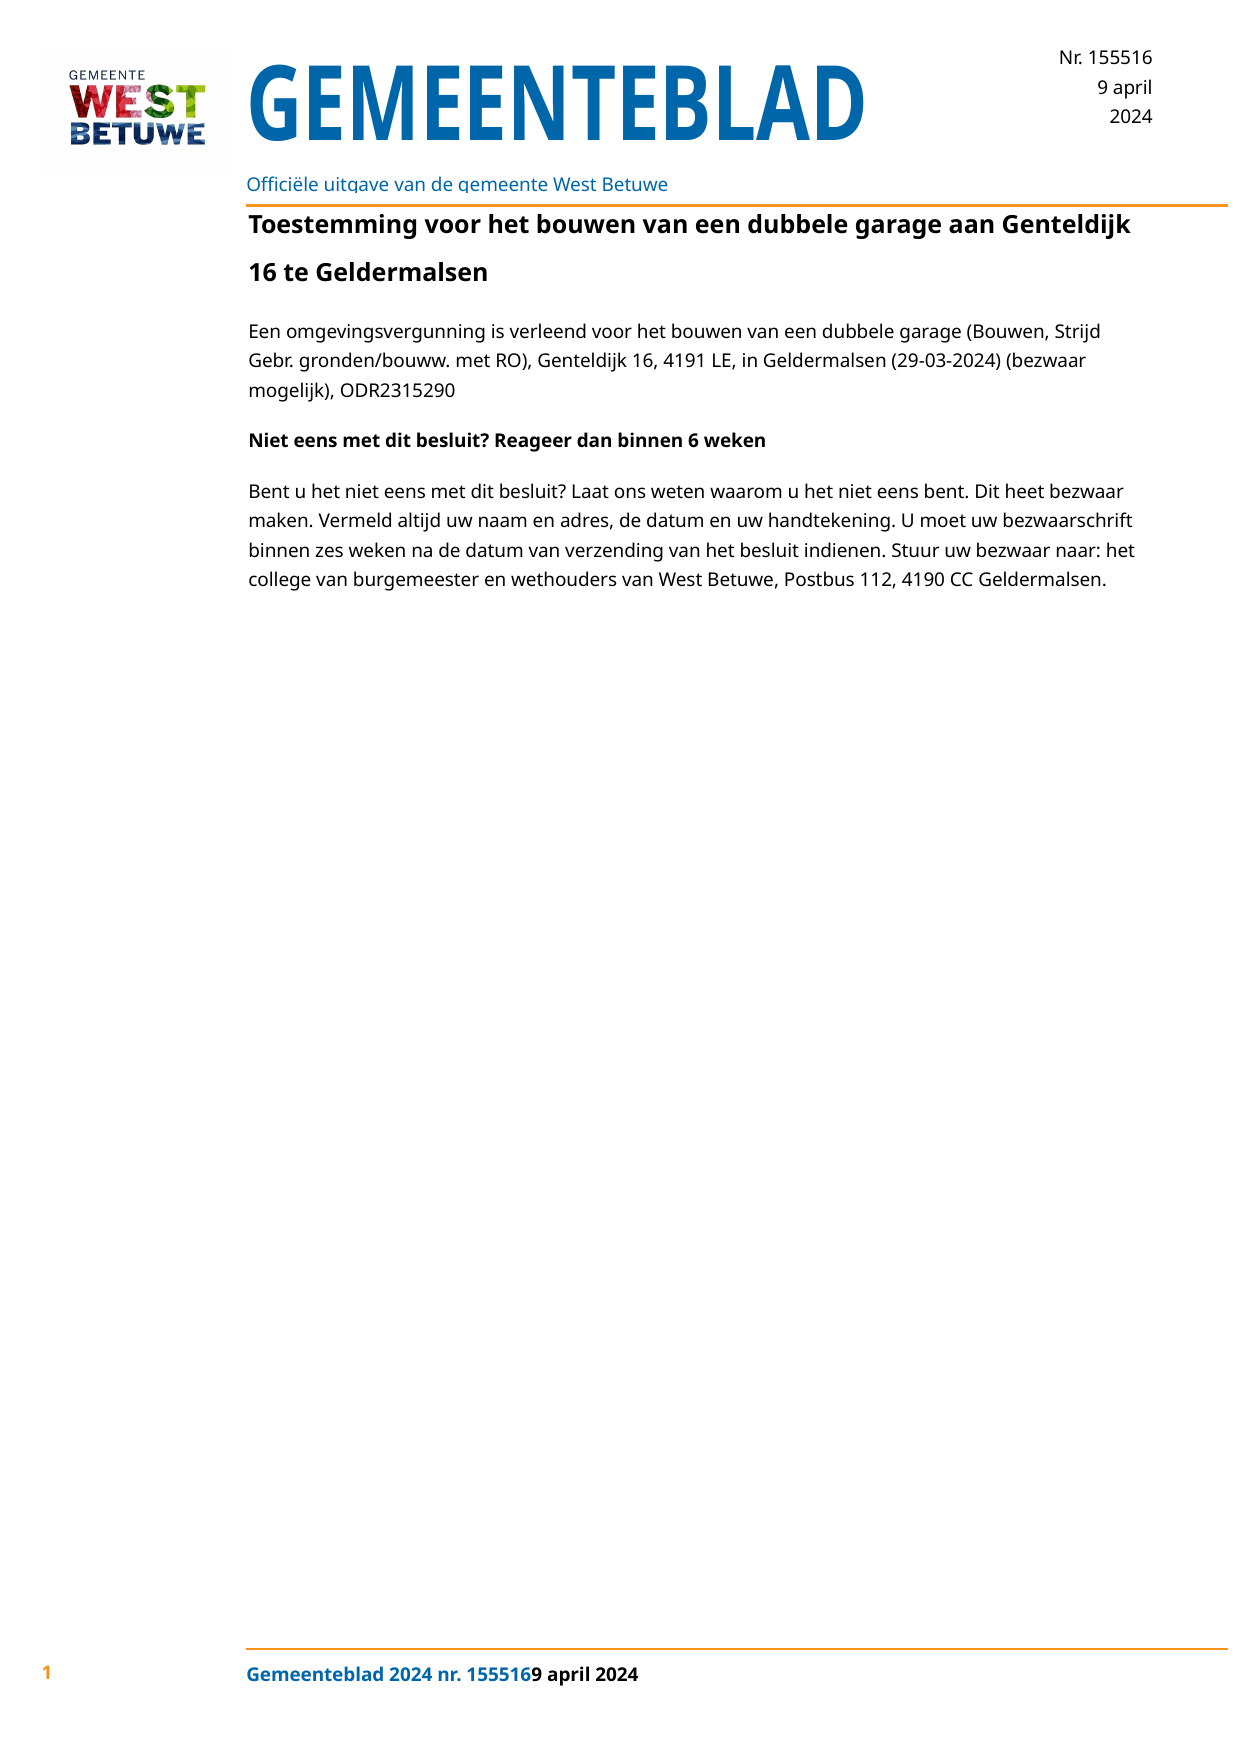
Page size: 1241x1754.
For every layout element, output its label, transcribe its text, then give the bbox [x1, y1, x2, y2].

text Niet eens met dit besluit? Reageer dan binnen 6 weken [248, 427, 1152, 453]
picture [41, 47, 231, 172]
text Bent u het niet eens met dit besluit? Laat ons weten waarom u het niet eens bent. Dit heet bezwaar maken. Vermeld altijd uw naam en adres, de datum en uw handtekening. U moet uw bezwaarschrift binnen zes weken na de datum van verzending van het besluit indienen. Stuur uw bezwaar naar: het college van burgemeester en wethouders van West Betuwe, Postbus 112, 4190 CC Geldermalsen. [248, 478, 1152, 592]
text Een omgevingsvergunning is verleend voor het bouwen van een dubbele garage (Bouwen, Strijd Gebr. gronden/bouww. met RO), Genteldijk 16, 4191 LE, in Geldermalsen (29-03-2024) (bezwaar mogelijk), ODR2315290 [248, 318, 1152, 403]
text Toestemming voor het bouwen van een dubbele garage aan Genteldijk 16 te Geldermalsen [248, 207, 1152, 288]
